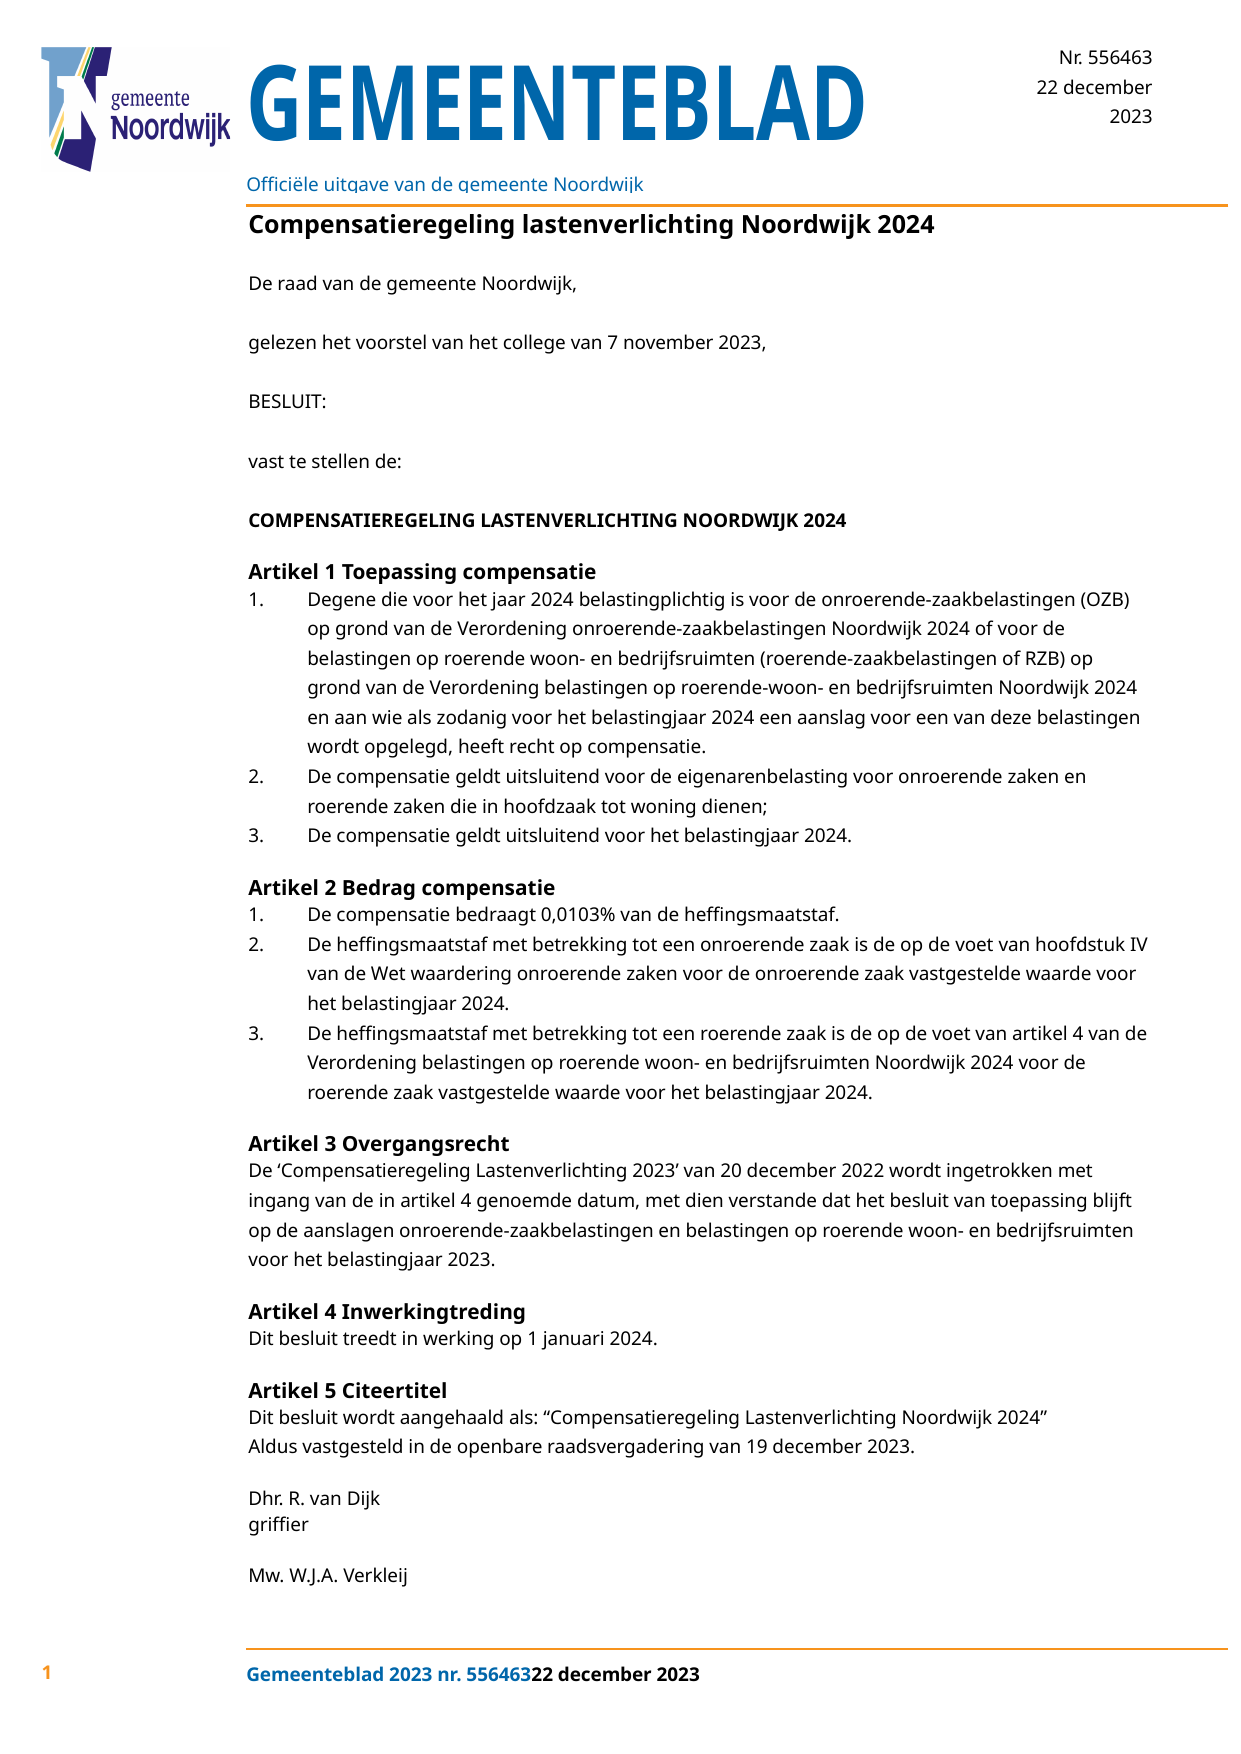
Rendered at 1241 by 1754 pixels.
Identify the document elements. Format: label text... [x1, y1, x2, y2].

list De heffingsmaatstaf met betrekking tot een roerende zaak is de op de voet van artikel 4 van de Verordening belastingen op roerende woon- en bedrijfsruimten Noordwijk 2024 voor de roerende zaak vastgestelde waarde voor het belastingjaar 2024. [248, 1020, 1152, 1104]
text Artikel 5 Citeertitel [248, 1376, 1152, 1404]
text Dit besluit treedt in werking op 1 januari 2024. [248, 1325, 1152, 1351]
text Artikel 4 Inwerkingtreding [248, 1297, 1152, 1325]
picture [41, 47, 231, 172]
list Degene die voor het jaar 2024 belastingplichtig is voor de onroerende-zaakbelastingen (OZB) op grond van de Verordening onroerende-zaakbelastingen Noordwijk 2024 of voor de belastingen op roerende woon- en bedrijfsruimten (roerende-zaakbelastingen of RZB) op grond van de Verordening belastingen op roerende-woon- en bedrijfsruimten Noordwijk 2024 en aan wie als zodanig voor het belastingjaar 2024 een aanslag voor een van deze belastingen wordt opgelegd, heeft recht op compensatie. [248, 586, 1152, 759]
text Artikel 3 Overgangsrecht [248, 1129, 1152, 1158]
text Artikel 1 Toepassing compensatie [248, 557, 1152, 586]
text Dit besluit wordt aangehaald als: “Compensatieregeling Lastenverlichting Noordwijk 2024” [248, 1404, 1152, 1430]
text gelezen het voorstel van het college van 7 november 2023, [248, 329, 1152, 355]
list De compensatie geldt uitsluitend voor de eigenarenbelasting voor onroerende zaken en roerende zaken die in hoofdzaak tot woning dienen; [248, 763, 1152, 819]
list De compensatie geldt uitsluitend voor het belastingjaar 2024. [248, 822, 1152, 848]
text Dhr. R. van Dijk [248, 1485, 1152, 1511]
list De compensatie bedraagt 0,0103% van de heffingsmaatstaf. [248, 901, 1152, 927]
text Aldus vastgesteld in de openbare raadsvergadering van 19 december 2023. [248, 1434, 1152, 1459]
text griffier [248, 1511, 1152, 1537]
text COMPENSATIEREGELING LASTENVERLICHTING NOORDWIJK 2024 [248, 507, 1152, 533]
text Mw. W.J.A. Verkleij [248, 1562, 1152, 1588]
text vast te stellen de: [248, 448, 1152, 473]
text Artikel 2 Bedrag compensatie [248, 873, 1152, 901]
text De ‘Compensatieregeling Lastenverlichting 2023’ van 20 december 2022 wordt ingetrokken met ingang van de in artikel 4 genoemde datum, met dien verstande dat het besluit van toepassing blijft op de aanslagen onroerende-zaakbelastingen en belastingen op roerende woon- en bedrijfsruimten voor het belastingjaar 2023. [248, 1158, 1152, 1272]
text Compensatieregeling lastenverlichting Noordwijk 2024 [248, 207, 1152, 241]
list De heffingsmaatstaf met betrekking tot een onroerende zaak is de op de voet van hoofdstuk IV van de Wet waardering onroerende zaken voor de onroerende zaak vastgestelde waarde voor het belastingjaar 2024. [248, 931, 1152, 1016]
text De raad van de gemeente Noordwijk, [248, 270, 1152, 296]
text BESLUIT: [248, 389, 1152, 414]
